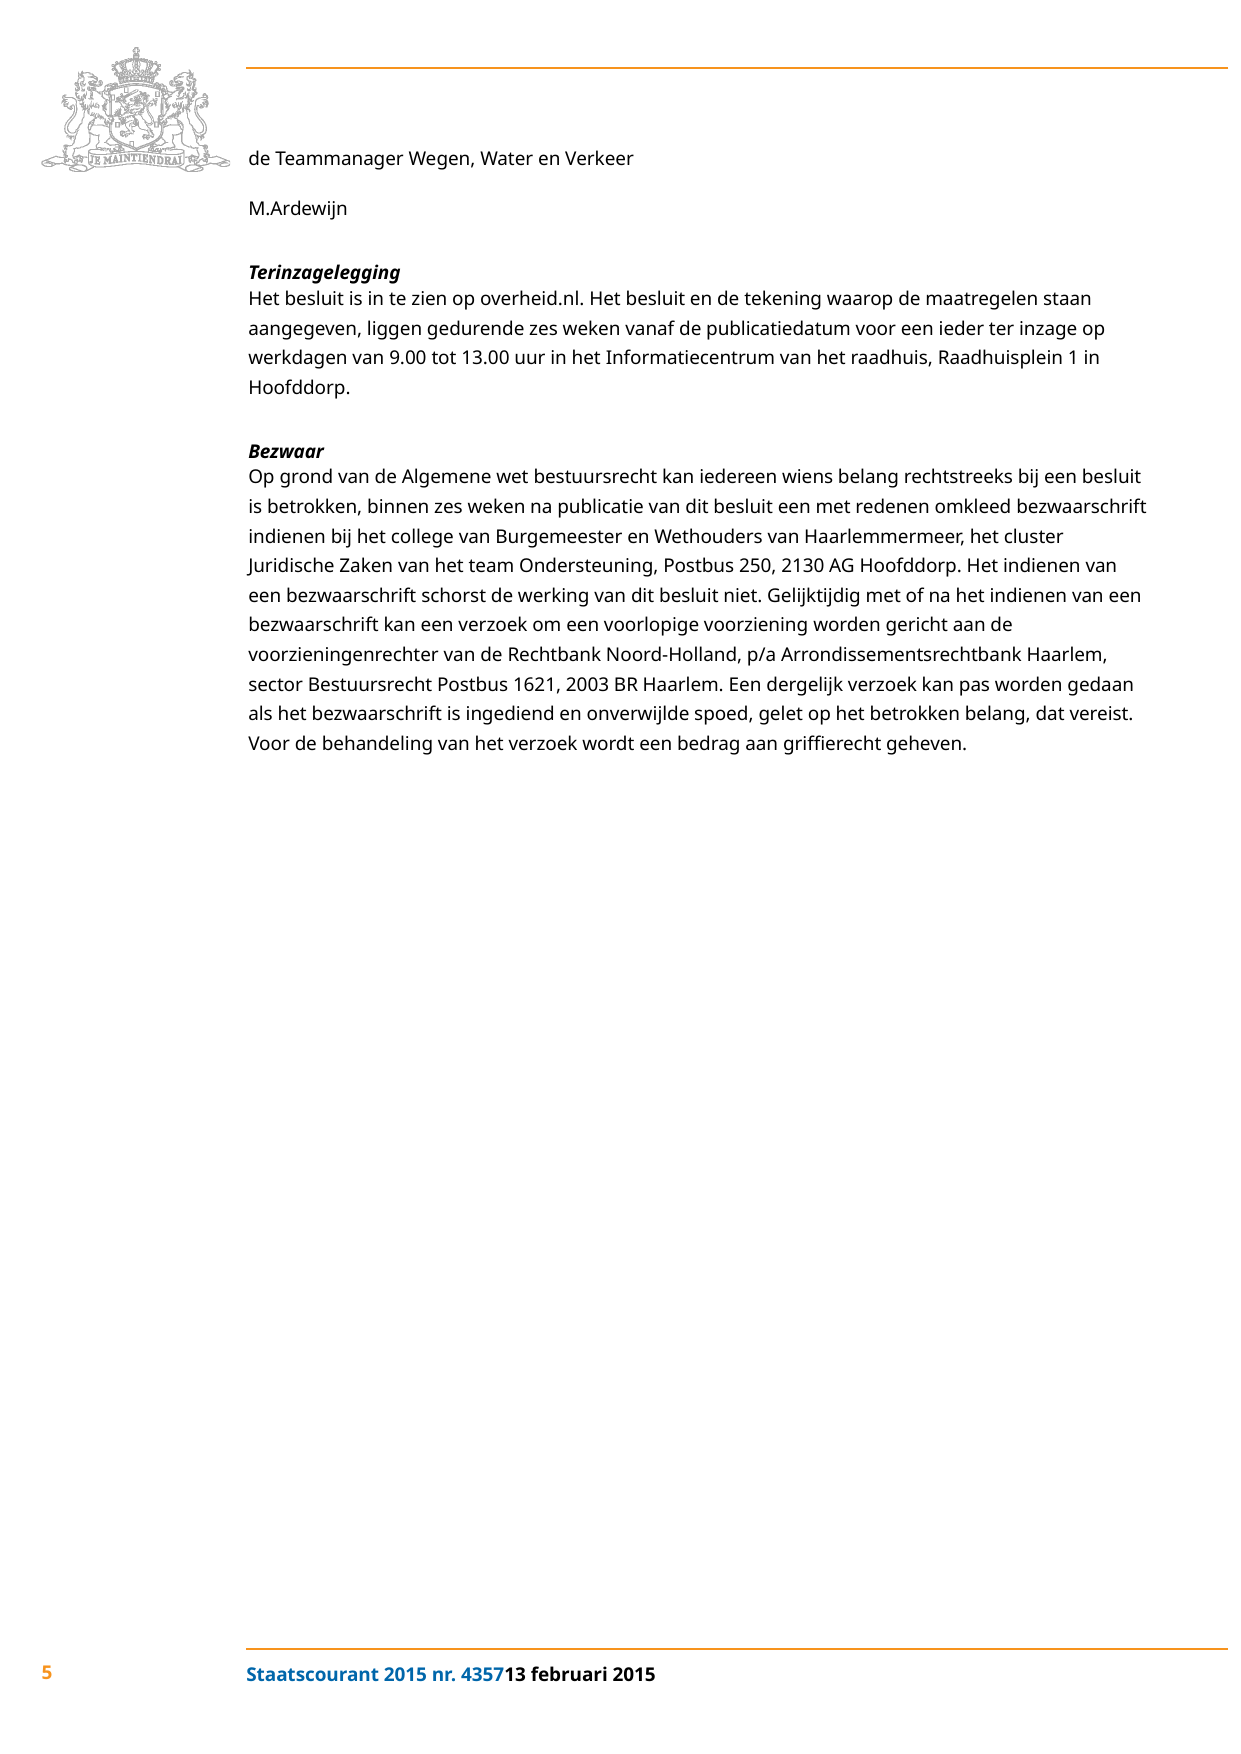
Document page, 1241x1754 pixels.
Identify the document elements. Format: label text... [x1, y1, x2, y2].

text M.Ardewijn [248, 196, 1152, 221]
picture [41, 47, 231, 172]
text de Teammanager Wegen, Water en Verkeer [248, 145, 1152, 171]
text Het besluit is in te zien op overheid.nl. Het besluit en de tekening waarop de maatregelen staan aangegeven, liggen gedurende zes weken vanaf de publicatiedatum voor een ieder ter inzage op werkdagen van 9.00 tot 13.00 uur in het Informatiecentrum van het raadhuis, Raadhuisplein 1 in Hoofddorp. [248, 285, 1152, 400]
text Op grond van de Algemene wet bestuursrecht kan iedereen wiens belang rechtstreeks bij een besluit is betrokken, binnen zes weken na publicatie van dit besluit een met redenen omkleed bezwaarschrift indienen bij het college van Burgemeester en Wethouders van Haarlemmermeer, het cluster Juridische Zaken van het team Ondersteuning, Postbus 250, 2130 AG Hoofddorp. Het indienen van een bezwaarschrift schorst de werking van dit besluit niet. Gelijktijdig met of na het indienen van een bezwaarschrift kan een verzoek om een voorlopige voorziening worden gericht aan de voorzieningenrechter van de Rechtbank Noord-Holland, p/a Arrondissementsrechtbank Haarlem, sector Bestuursrecht Postbus 1621, 2003 BR Haarlem. Een dergelijk verzoek kan pas worden gedaan als het bezwaarschrift is ingediend en onverwijlde spoed, gelet op het betrokken belang, dat vereist. Voor de behandeling van het verzoek wordt een bedrag aan griffierecht geheven. [248, 464, 1152, 756]
text Terinzagelegging [248, 259, 1152, 285]
text Bezwaar [248, 438, 1152, 464]
